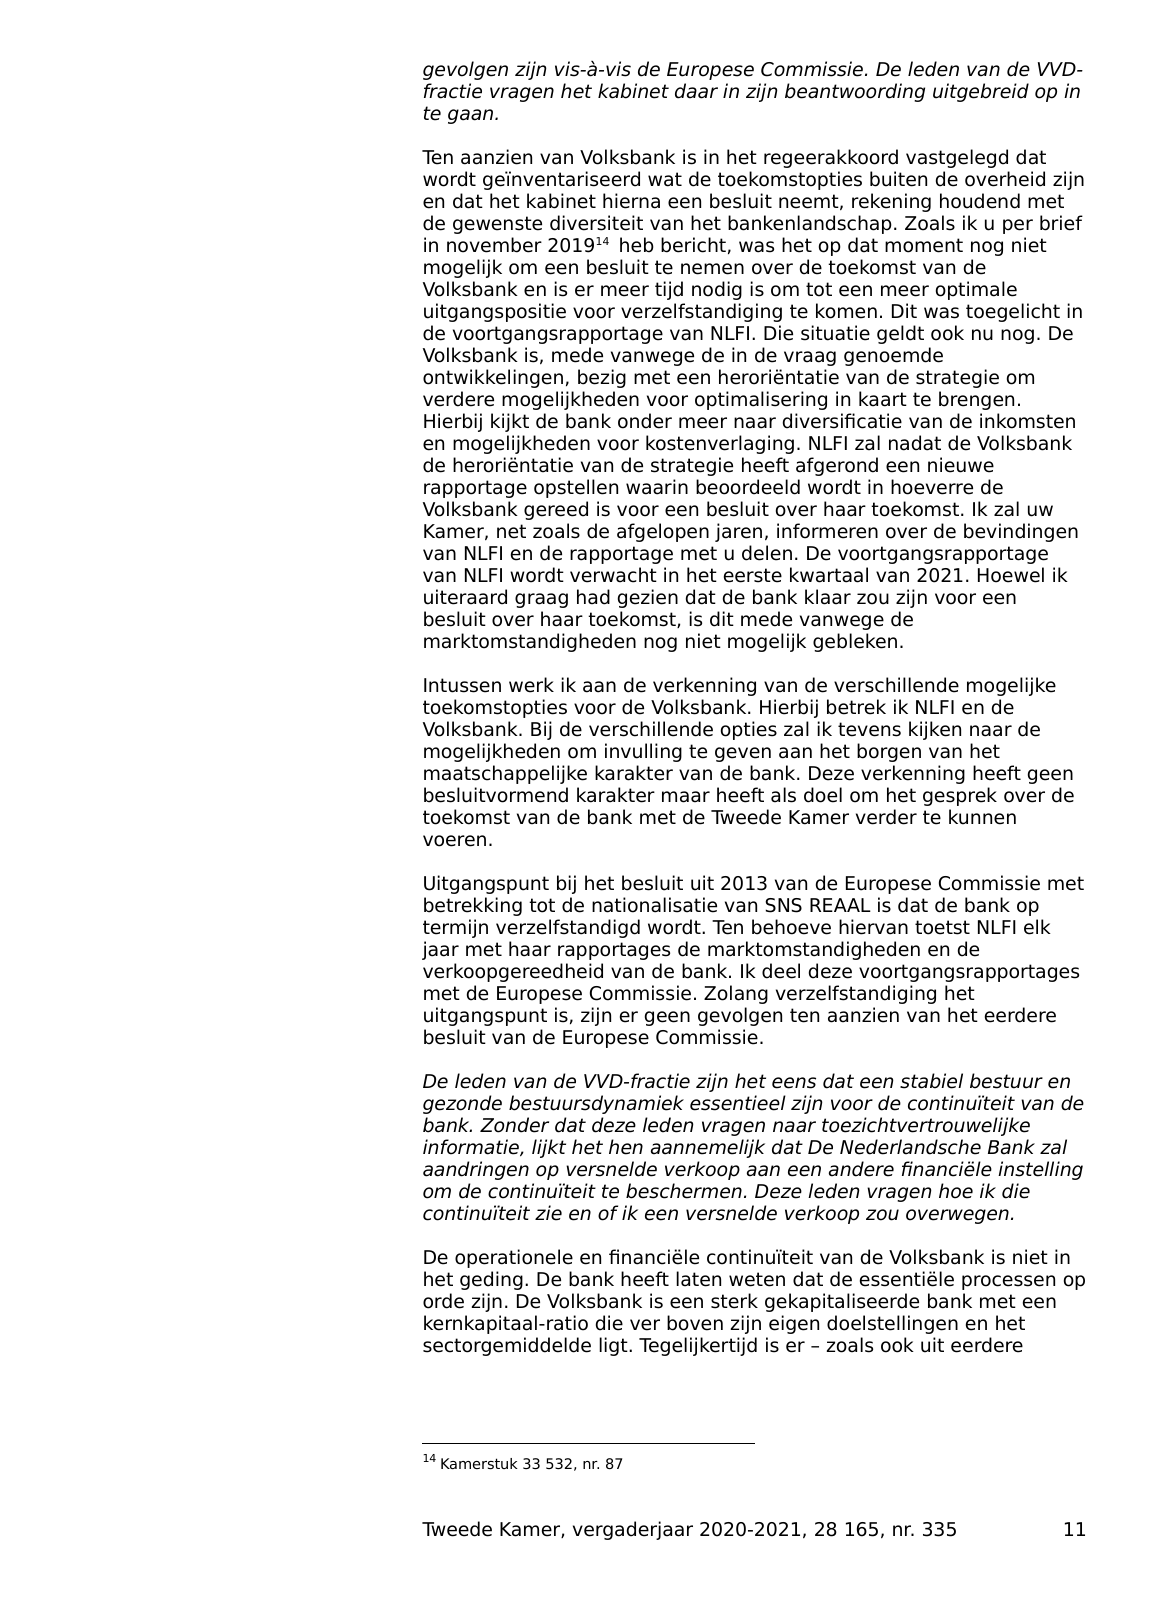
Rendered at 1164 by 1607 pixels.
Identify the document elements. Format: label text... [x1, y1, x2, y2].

text Kamerstuk 33 532, nr. 87 [422, 1452, 1087, 1474]
text Uitgangspunt bij het besluit uit 2013 van de Europese Commissie met betrekking tot de nationalisatie van SNS REAAL is dat de bank op termijn verzelfstandigd wordt. Ten behoeve hiervan toetst NLFI elk jaar met haar rapportages de marktomstandigheden en de verkoopgereedheid van de bank. Ik deel deze voortgangsrapportages met de Europese Commissie. Zolang verzelfstandiging het uitgangspunt is, zijn er geen gevolgen ten aanzien van het eerdere besluit van de Europese Commissie. [422, 873, 1087, 1049]
text gevolgen zijn vis-à-vis de Europese Commissie. De leden van de VVD-fractie vragen het kabinet daar in zijn beantwoording uitgebreid op in te gaan. [422, 59, 1087, 125]
text Intussen werk ik aan de verkenning van de verschillende mogelijke toekomstopties voor de Volksbank. Hierbij betrek ik NLFI en de Volksbank. Bij de verschillende opties zal ik tevens kijken naar de mogelijkheden om invulling te geven aan het borgen van het maatschappelijke karakter van de bank. Deze verkenning heeft geen besluitvormend karakter maar heeft als doel om het gesprek over de toekomst van de bank met de Tweede Kamer verder te kunnen voeren. [422, 675, 1087, 851]
text De leden van de VVD-fractie zijn het eens dat een stabiel bestuur en gezonde bestuursdynamiek essentieel zijn voor de continuïteit van de bank. Zonder dat deze leden vragen naar toezichtvertrouwelijke informatie, lijkt het hen aannemelijk dat De Nederlandsche Bank zal aandringen op versnelde verkoop aan een andere financiële instelling om de continuïteit te beschermen. Deze leden vragen hoe ik die continuïteit zie en of ik een versnelde verkoop zou overwegen. [422, 1071, 1087, 1225]
text Ten aanzien van Volksbank is in het regeerakkoord vastgelegd dat wordt geïnventariseerd wat de toekomstopties buiten de overheid zijn en dat het kabinet hierna een besluit neemt, rekening houdend met de gewenste diversiteit van het bankenlandschap. Zoals ik u per brief in november 2019 heb bericht, was het op dat moment nog niet mogelijk om een besluit te nemen over de toekomst van de Volksbank en is er meer tijd nodig is om tot een meer optimale uitgangspositie voor verzelfstandiging te komen. Dit was toegelicht in de voortgangsrapportage van NLFI. Die situatie geldt ook nu nog. De Volksbank is, mede vanwege de in de vraag genoemde ontwikkelingen, bezig met een heroriëntatie van de strategie om verdere mogelijkheden voor optimalisering in kaart te brengen. Hierbij kijkt de bank onder meer naar diversificatie van de inkomsten en mogelijkheden voor kostenverlaging. NLFI zal nadat de Volksbank de heroriëntatie van de strategie heeft afgerond een nieuwe rapportage opstellen waarin beoordeeld wordt in hoeverre de Volksbank gereed is voor een besluit over haar toekomst. Ik zal uw Kamer, net zoals de afgelopen jaren, informeren over de bevindingen van NLFI en de rapportage met u delen. De voortgangsrapportage van NLFI wordt verwacht in het eerste kwartaal van 2021. Hoewel ik uiteraard graag had gezien dat de bank klaar zou zijn voor een besluit over haar toekomst, is dit mede vanwege de marktomstandigheden nog niet mogelijk gebleken. [422, 147, 1087, 653]
text De operationele en financiële continuïteit van de Volksbank is niet in het geding. De bank heeft laten weten dat de essentiële processen op orde zijn. De Volksbank is een sterk gekapitaliseerde bank met een kernkapitaal-ratio die ver boven zijn eigen doelstellingen en het sectorgemiddelde ligt. Tegelijkertijd is er – zoals ook uit eerdere [422, 1247, 1087, 1357]
